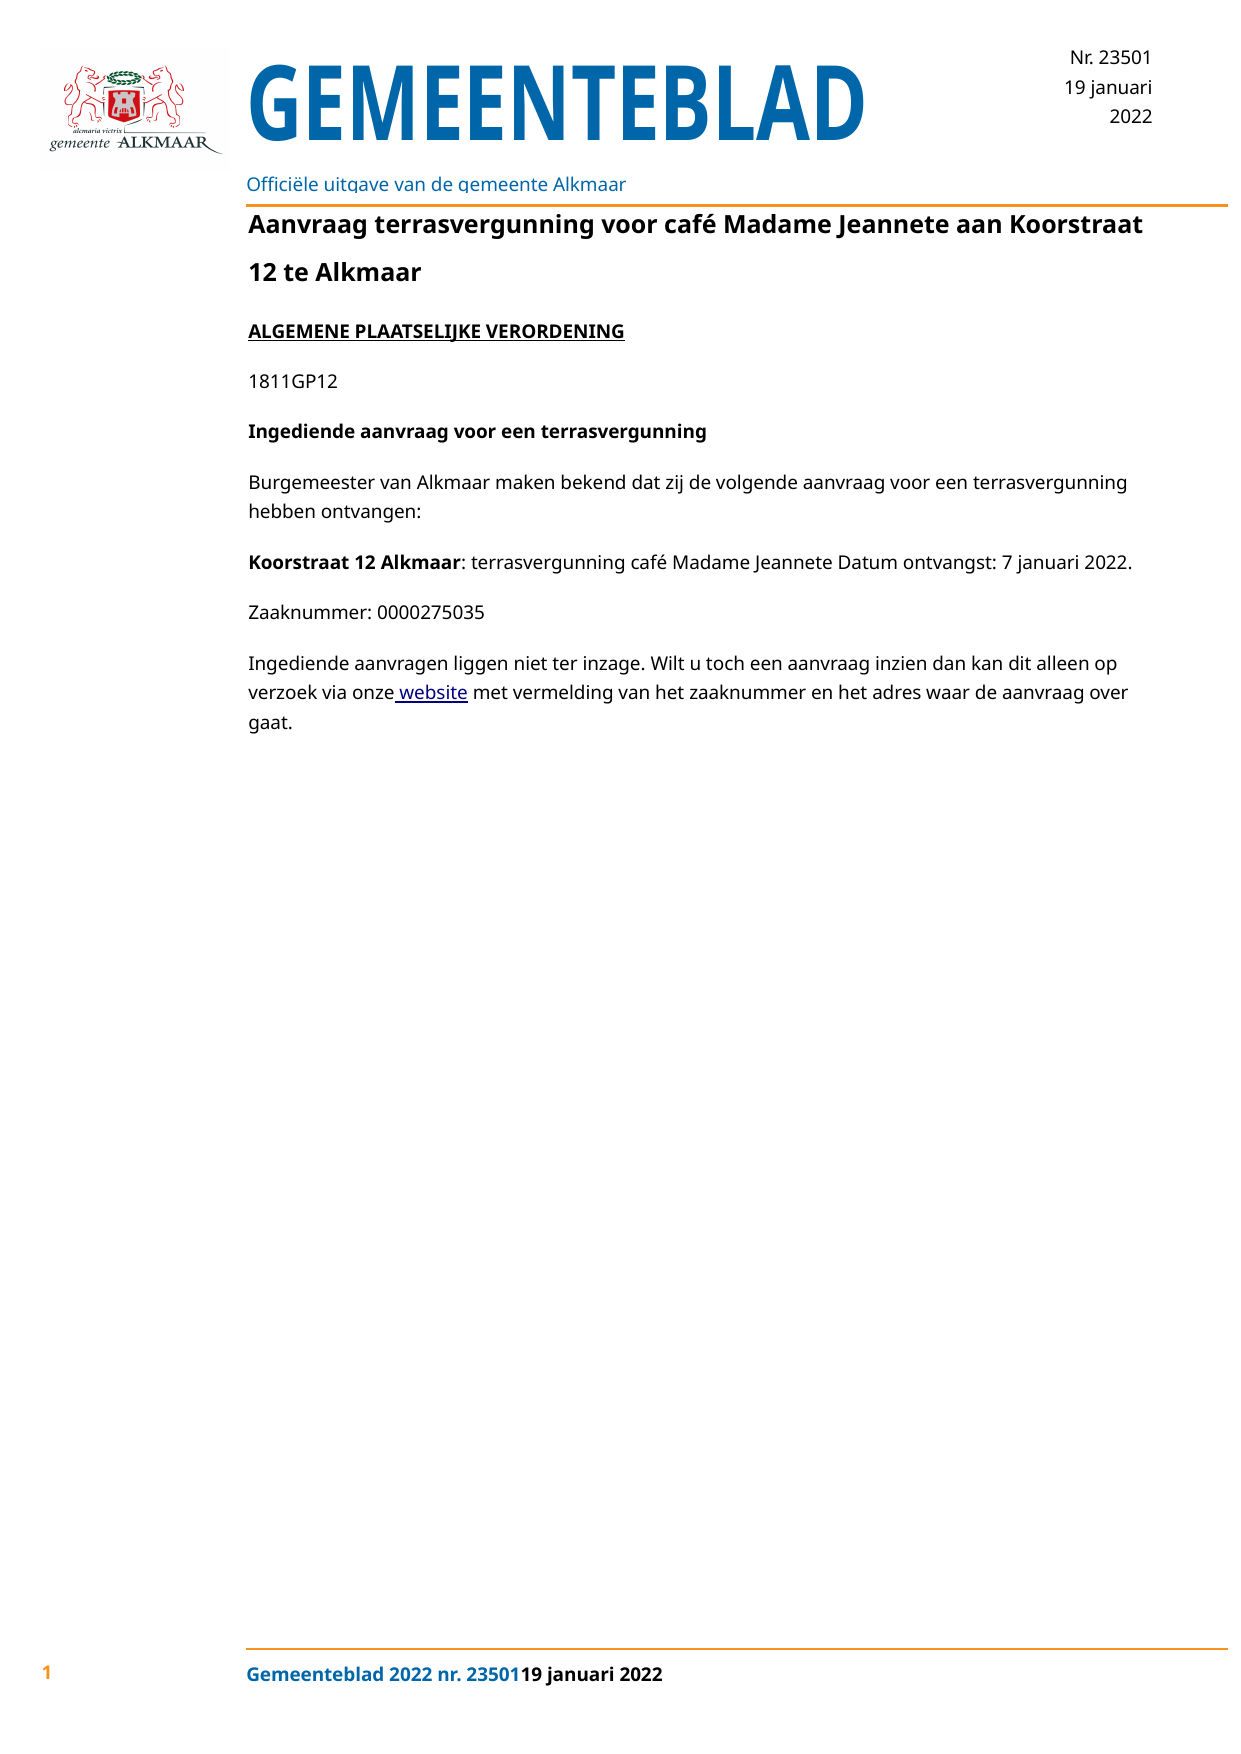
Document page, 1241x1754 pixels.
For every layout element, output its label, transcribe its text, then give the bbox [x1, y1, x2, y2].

text 1811GP12 [248, 368, 1152, 394]
text ALGEMENE PLAATSELIJKE VERORDENING [248, 318, 1152, 344]
text Zaaknummer: 0000275035 [248, 599, 1152, 625]
picture [41, 47, 231, 172]
text Burgemeester van Alkmaar maken bekend dat zij de volgende aanvraag voor een terrasvergunning hebben ontvangen: [248, 469, 1152, 524]
text Ingediende aanvraag voor een terrasvergunning [248, 419, 1152, 444]
text Koorstraat 12 Alkmaar: terrasvergunning café Madame Jeannete Datum ontvangst: 7 januari 2022. [248, 549, 1152, 575]
text Ingediende aanvragen liggen niet ter inzage. Wilt u toch een aanvraag inzien dan kan dit alleen op verzoek via onze website met vermelding van het zaaknummer en het adres waar de aanvraag over gaat. [248, 650, 1152, 735]
text Aanvraag terrasvergunning voor café Madame Jeannete aan Koorstraat 12 te Alkmaar [248, 207, 1152, 288]
